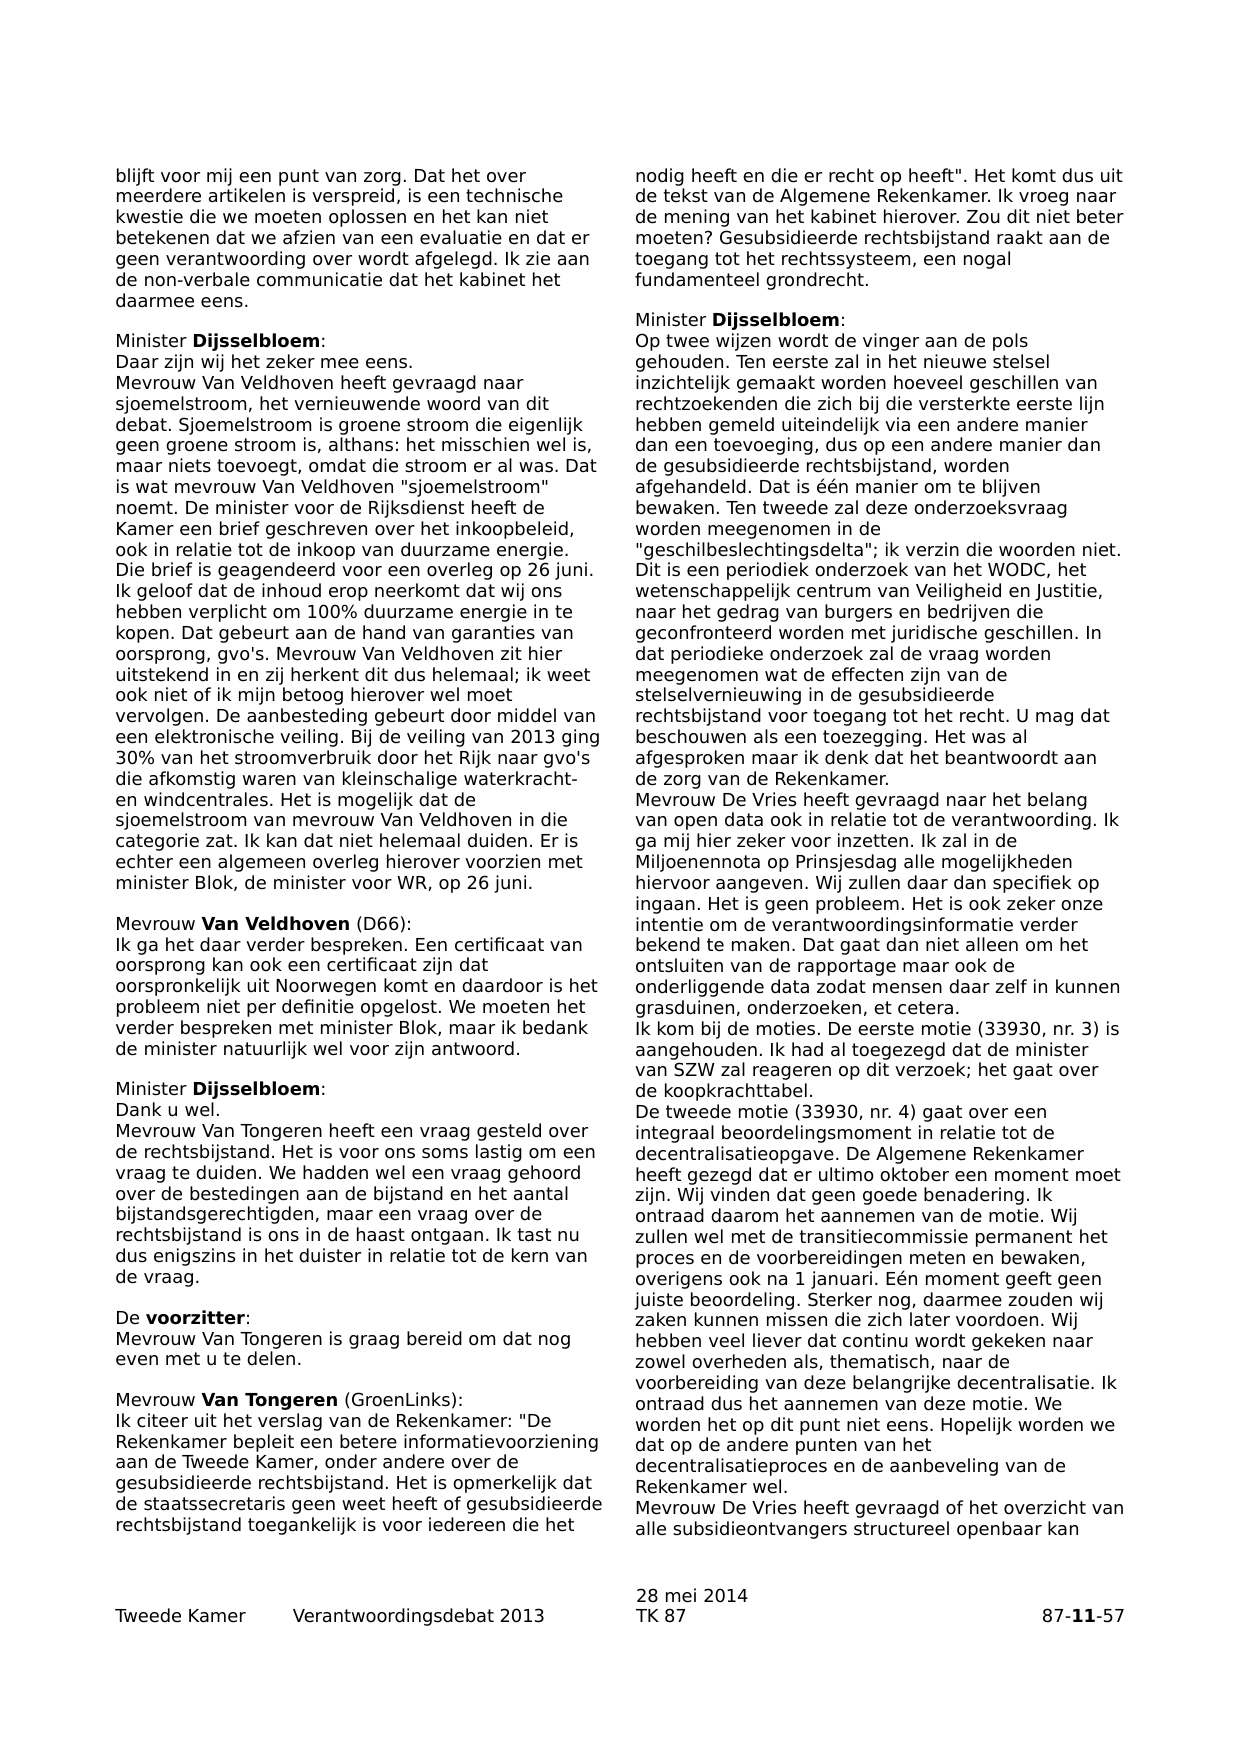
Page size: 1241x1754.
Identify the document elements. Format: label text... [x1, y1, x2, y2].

text nodig heeft en die er recht op heeft". Het komt dus uit de tekst van de Algemene Rekenkamer. Ik vroeg naar de mening van het kabinet hierover. Zou dit niet beter moeten? Gesubsidieerde rechtsbijstand raakt aan de toegang tot het rechtssysteem, een nogal fundamenteel grondrecht. [635, 165, 1125, 290]
text Minister Dijsselbloem: [115, 1079, 605, 1100]
text Ik kom bij de moties. De eerste motie (33930, nr. 3) is aangehouden. Ik had al toegezegd dat de minister van SZW zal reageren op dit verzoek; het gaat over de koopkrachttabel. [635, 1018, 1125, 1102]
text Mevrouw De Vries heeft gevraagd of het overzicht van alle subsidieontvangers structureel openbaar kan [635, 1498, 1125, 1539]
text De voorzitter: [115, 1307, 605, 1328]
text Daar zijn wij het zeker mee eens. [115, 352, 605, 373]
text Ik ga het daar verder bespreken. Een certificaat van oorsprong kan ook een certificaat zijn dat oorspronkelijk uit Noorwegen komt en daardoor is het probleem niet per definitie opgelost. We moeten het verder bespreken met minister Blok, maar ik bedank de minister natuurlijk wel voor zijn antwoord. [115, 934, 605, 1059]
text Mevrouw Van Tongeren (GroenLinks): [115, 1390, 605, 1411]
text Minister Dijsselbloem: [115, 331, 605, 352]
text Op twee wijzen wordt de vinger aan de pols gehouden. Ten eerste zal in het nieuwe stelsel inzichtelijk gemaakt worden hoeveel geschillen van rechtzoekenden die zich bij die versterkte eerste lijn hebben gemeld uiteindelijk via een andere manier dan een toevoeging, dus op een andere manier dan de gesubsidieerde rechtsbijstand, worden afgehandeld. Dat is één manier om te blijven bewaken. Ten tweede zal deze onderzoeksvraag worden meegenomen in de "geschilbeslechtingsdelta"; ik verzin die woorden niet. Dit is een periodiek onderzoek van het WODC, het wetenschappelijk centrum van Veiligheid en Justitie, naar het gedrag van burgers en bedrijven die geconfronteerd worden met juridische geschillen. In dat periodieke onderzoek zal de vraag worden meegenomen wat de effecten zijn van de stelselvernieuwing in de gesubsidieerde rechtsbijstand voor toegang tot het recht. U mag dat beschouwen als een toezegging. Het was al afgesproken maar ik denk dat het beantwoordt aan de zorg van de Rekenkamer. [635, 331, 1125, 789]
text Mevrouw Van Tongeren is graag bereid om dat nog even met u te delen. [115, 1328, 605, 1370]
text De tweede motie (33930, nr. 4) gaat over een integraal beoordelingsmoment in relatie tot de decentralisatieopgave. De Algemene Rekenkamer heeft gezegd dat er ultimo oktober een moment moet zijn. Wij vinden dat geen goede benadering. Ik ontraad daarom het aannemen van de motie. Wij zullen wel met de transitiecommissie permanent het proces en de voorbereidingen meten en bewaken, overigens ook na 1 januari. Eén moment geeft geen juiste beoordeling. Sterker nog, daarmee zouden wij zaken kunnen missen die zich later voordoen. Wij hebben veel liever dat continu wordt gekeken naar zowel overheden als, thematisch, naar de voorbereiding van deze belangrijke decentralisatie. Ik ontraad dus het aannemen van deze motie. We worden het op dit punt niet eens. Hopelijk worden we dat op de andere punten van het decentralisatieproces en de aanbeveling van de Rekenkamer wel. [635, 1102, 1125, 1498]
text Mevrouw Van Veldhoven (D66): [115, 913, 605, 934]
text Mevrouw Van Veldhoven heeft gevraagd naar sjoemelstroom, het vernieuwende woord van dit debat. Sjoemelstroom is groene stroom die eigenlijk geen groene stroom is, althans: het misschien wel is, maar niets toevoegt, omdat die stroom er al was. Dat is wat mevrouw Van Veldhoven "sjoemelstroom" noemt. De minister voor de Rijksdienst heeft de Kamer een brief geschreven over het inkoopbeleid, ook in relatie tot de inkoop van duurzame energie. Die brief is geagendeerd voor een overleg op 26 juni. Ik geloof dat de inhoud erop neerkomt dat wij ons hebben verplicht om 100% duurzame energie in te kopen. Dat gebeurt aan de hand van garanties van oorsprong, gvo's. Mevrouw Van Veldhoven zit hier uitstekend in en zij herkent dit dus helemaal; ik weet ook niet of ik mijn betoog hierover wel moet vervolgen. De aanbesteding gebeurt door middel van een elektronische veiling. Bij de veiling van 2013 ging 30% van het stroomverbruik door het Rijk naar gvo's die afkomstig waren van kleinschalige waterkracht- en windcentrales. Het is mogelijk dat de sjoemelstroom van mevrouw Van Veldhoven in die categorie zat. Ik kan dat niet helemaal duiden. Er is echter een algemeen overleg hierover voorzien met minister Blok, de minister voor WR, op 26 juni. [115, 373, 605, 893]
text blijft voor mij een punt van zorg. Dat het over meerdere artikelen is verspreid, is een technische kwestie die we moeten oplossen en het kan niet betekenen dat we afzien van een evaluatie en dat er geen verantwoording over wordt afgelegd. Ik zie aan de non-verbale communicatie dat het kabinet het daarmee eens. [115, 165, 605, 311]
text Minister Dijsselbloem: [635, 310, 1125, 331]
text Mevrouw Van Tongeren heeft een vraag gesteld over de rechtsbijstand. Het is voor ons soms lastig om een vraag te duiden. We hadden wel een vraag gehoord over de bestedingen aan de bijstand en het aantal bijstandsgerechtigden, maar een vraag over de rechtsbijstand is ons in de haast ontgaan. Ik tast nu dus enigszins in het duister in relatie tot de kern van de vraag. [115, 1121, 605, 1287]
text Ik citeer uit het verslag van de Rekenkamer: "De Rekenkamer bepleit een betere informatievoorziening aan de Tweede Kamer, onder andere over de gesubsidieerde rechtsbijstand. Het is opmerkelijk dat de staatssecretaris geen weet heeft of gesubsidieerde rechtsbijstand toegankelijk is voor iedereen die het [115, 1411, 605, 1536]
text Mevrouw De Vries heeft gevraagd naar het belang van open data ook in relatie tot de verantwoording. Ik ga mij hier zeker voor inzetten. Ik zal in de Miljoenennota op Prinsjesdag alle mogelijkheden hiervoor aangeven. Wij zullen daar dan specifiek op ingaan. Het is geen probleem. Het is ook zeker onze intentie om de verantwoordingsinformatie verder bekend te maken. Dat gaat dan niet alleen om het ontsluiten van de rapportage maar ook de onderliggende data zodat mensen daar zelf in kunnen grasduinen, onderzoeken, et cetera. [635, 789, 1125, 1018]
text Dank u wel. [115, 1100, 605, 1121]
